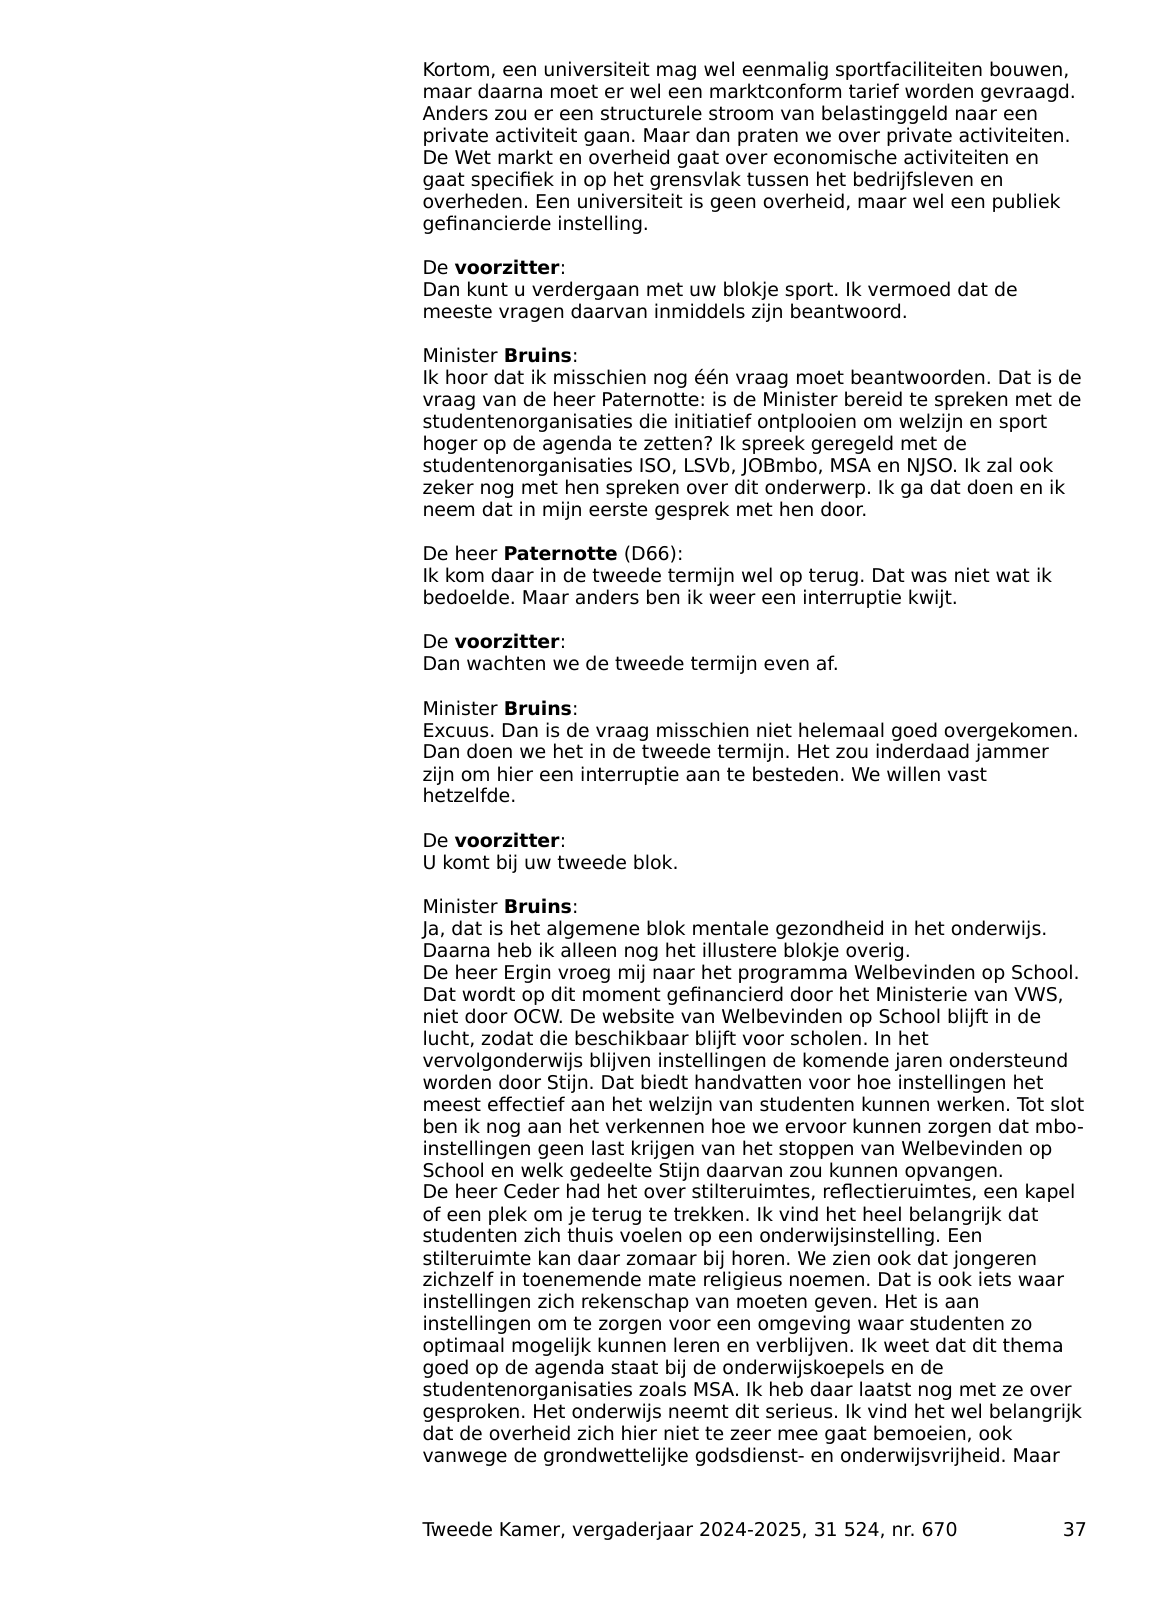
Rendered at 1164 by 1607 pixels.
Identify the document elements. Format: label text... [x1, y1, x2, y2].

text Excuus. Dan is de vraag misschien niet helemaal goed overgekomen. Dan doen we het in de tweede termijn. Het zou inderdaad jammer zijn om hier een interruptie aan te besteden. We willen vast hetzelfde. [422, 719, 1087, 807]
text U komt bij uw tweede blok. [422, 852, 1087, 873]
text De voorzitter: [422, 631, 1087, 653]
text Ik hoor dat ik misschien nog één vraag moet beantwoorden. Dat is de vraag van de heer Paternotte: is de Minister bereid te spreken met de studentenorganisaties die initiatief ontplooien om welzijn en sport hoger op de agenda te zetten? Ik spreek geregeld met de studentenorganisaties ISO, LSVb, JOBmbo, MSA en NJSO. Ik zal ook zeker nog met hen spreken over dit onderwerp. Ik ga dat doen en ik neem dat in mijn eerste gesprek met hen door. [422, 367, 1087, 521]
text Minister Bruins: [422, 697, 1087, 719]
text De heer Paternotte (D66): [422, 543, 1087, 565]
text Kortom, een universiteit mag wel eenmalig sportfaciliteiten bouwen, maar daarna moet er wel een marktconform tarief worden gevraagd. Anders zou er een structurele stroom van belastinggeld naar een private activiteit gaan. Maar dan praten we over private activiteiten. De Wet markt en overheid gaat over economische activiteiten en gaat specifiek in op het grensvlak tussen het bedrijfsleven en overheden. Een universiteit is geen overheid, maar wel een publiek gefinancierde instelling. [422, 59, 1087, 235]
text Minister Bruins: [422, 896, 1087, 918]
text De heer Ergin vroeg mij naar het programma Welbevinden op School. Dat wordt op dit moment gefinancierd door het Ministerie van VWS, niet door OCW. De website van Welbevinden op School blijft in de lucht, zodat die beschikbaar blijft voor scholen. In het vervolgonderwijs blijven instellingen de komende jaren ondersteund worden door Stijn. Dat biedt handvatten voor hoe instellingen het meest effectief aan het welzijn van studenten kunnen werken. Tot slot ben ik nog aan het verkennen hoe we ervoor kunnen zorgen dat mbo-instellingen geen last krijgen van het stoppen van Welbevinden op School en welk gedeelte Stijn daarvan zou kunnen opvangen. [422, 962, 1087, 1181]
text Dan kunt u verdergaan met uw blokje sport. Ik vermoed dat de meeste vragen daarvan inmiddels zijn beantwoord. [422, 279, 1087, 323]
text De heer Ceder had het over stilteruimtes, reflectieruimtes, een kapel of een plek om je terug te trekken. Ik vind het heel belangrijk dat studenten zich thuis voelen op een onderwijsinstelling. Een stilteruimte kan daar zomaar bij horen. We zien ook dat jongeren zichzelf in toenemende mate religieus noemen. Dat is ook iets waar instellingen zich rekenschap van moeten geven. Het is aan instellingen om te zorgen voor een omgeving waar studenten zo optimaal mogelijk kunnen leren en verblijven. Ik weet dat dit thema goed op de agenda staat bij de onderwijskoepels en de studentenorganisaties zoals MSA. Ik heb daar laatst nog met ze over gesproken. Het onderwijs neemt dit serieus. Ik vind het wel belangrijk dat de overheid zich hier niet te zeer mee gaat bemoeien, ook vanwege de grondwettelijke godsdienst- en onderwijsvrijheid. Maar [422, 1181, 1087, 1467]
text De voorzitter: [422, 829, 1087, 852]
text Ik kom daar in de tweede termijn wel op terug. Dat was niet wat ik bedoelde. Maar anders ben ik weer een interruptie kwijt. [422, 565, 1087, 609]
text Ja, dat is het algemene blok mentale gezondheid in het onderwijs. Daarna heb ik alleen nog het illustere blokje overig. [422, 918, 1087, 962]
text De voorzitter: [422, 257, 1087, 279]
text Dan wachten we de tweede termijn even af. [422, 653, 1087, 675]
text Minister Bruins: [422, 345, 1087, 367]
